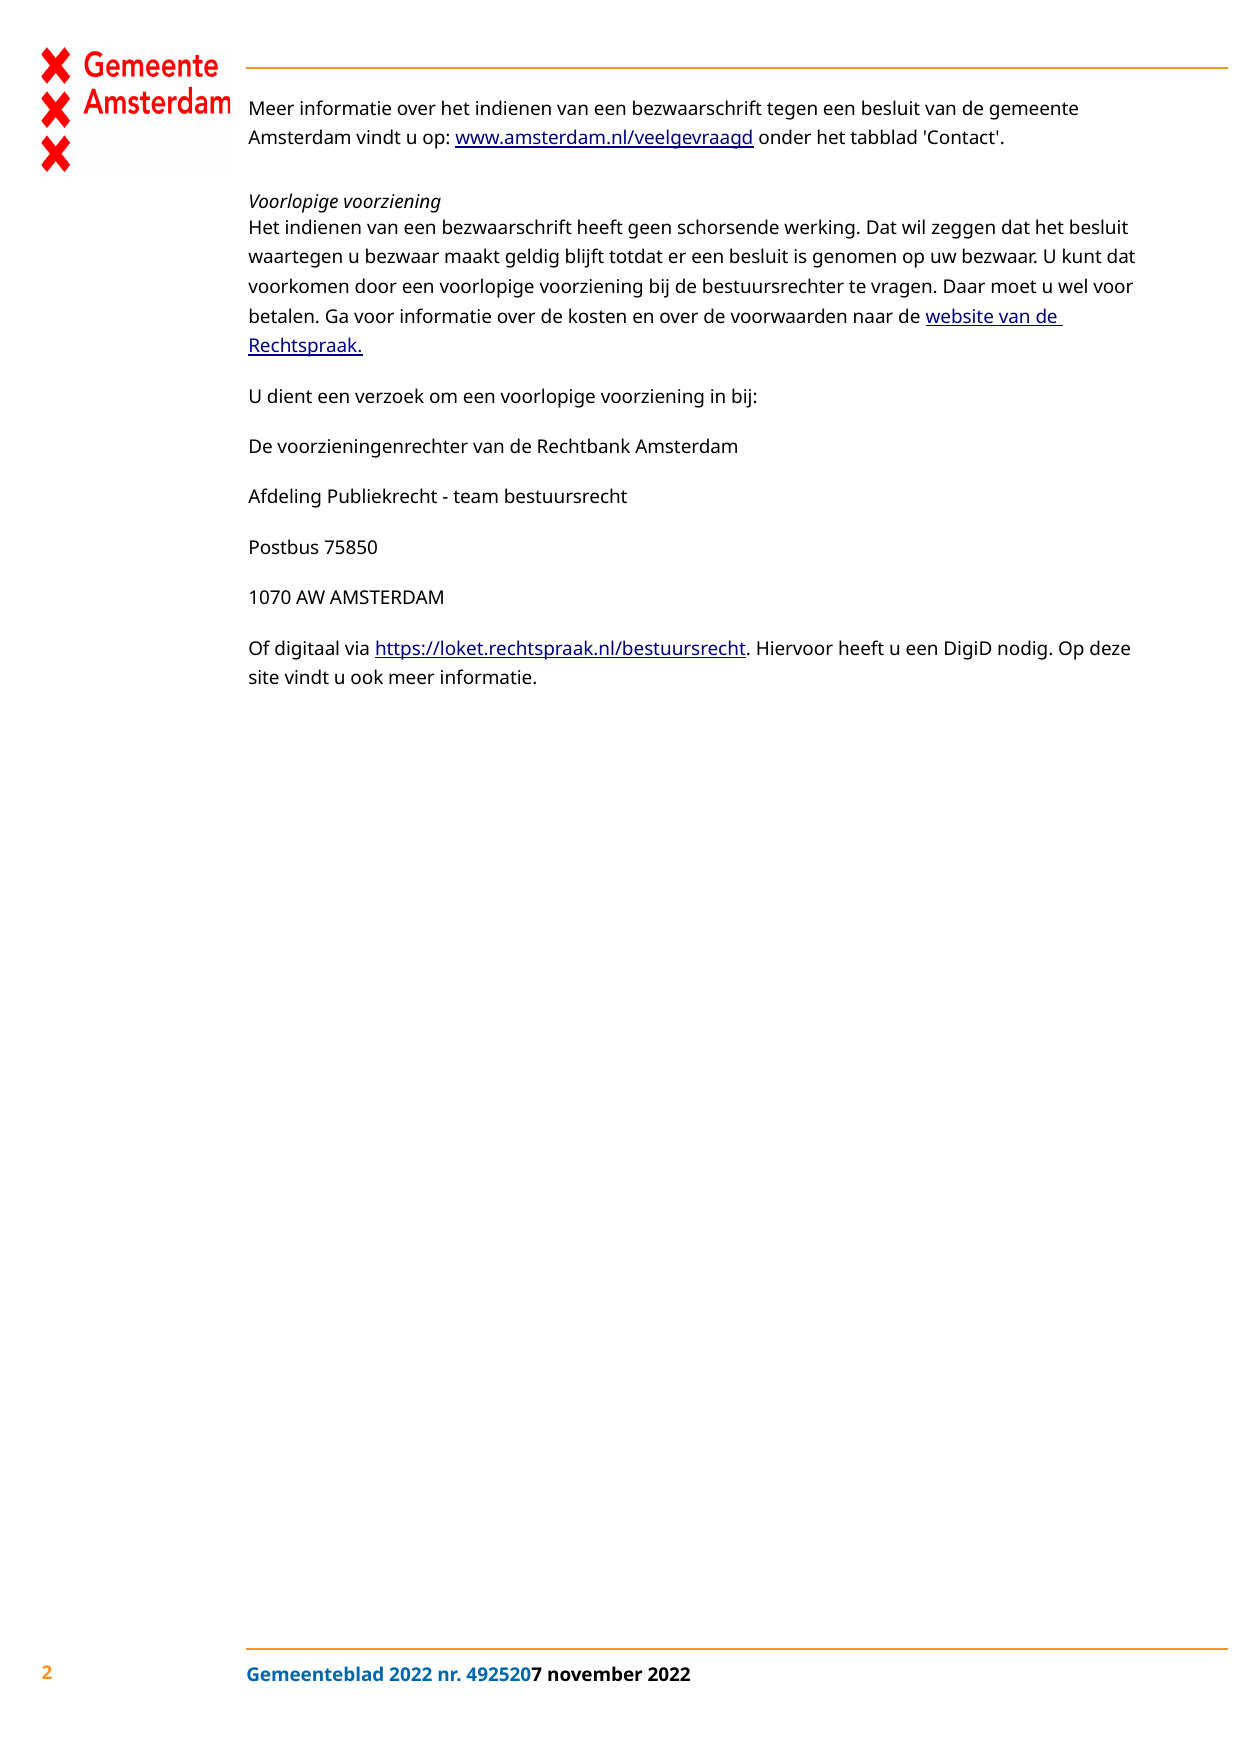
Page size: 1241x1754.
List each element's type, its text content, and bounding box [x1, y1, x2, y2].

text Postbus 75850 [248, 534, 1152, 560]
text U dient een verzoek om een voorlopige voorziening in bij: [248, 383, 1152, 408]
text Meer informatie over het indienen van een bezwaarschrift tegen een besluit van de gemeente Amsterdam vindt u op: www.amsterdam.nl/veelgevraagd onder het tabblad 'Contact'. [248, 95, 1152, 150]
text De voorzieningenrechter van de Rechtbank Amsterdam [248, 433, 1152, 459]
text Het indienen van een bezwaarschrift heeft geen schorsende werking. Dat wil zeggen dat het besluit waartegen u bezwaar maakt geldig blijft totdat er een besluit is genomen op uw bezwaar. U kunt dat voorkomen door een voorlopige voorziening bij de bestuursrechter te vragen. Daar moet u wel voor betalen. Ga voor informatie over de kosten en over de voorwaarden naar de website van de Rechtspraak. [248, 214, 1152, 358]
text Afdeling Publiekrecht - team bestuursrecht [248, 484, 1152, 509]
text 1070 AW AMSTERDAM [248, 584, 1152, 610]
text Of digitaal via https://loket.rechtspraak.nl/bestuursrecht. Hiervoor heeft u een DigiD nodig. Op deze site vindt u ook meer informatie. [248, 635, 1152, 690]
text Voorlopige voorziening [248, 188, 1152, 214]
picture [41, 47, 231, 172]
